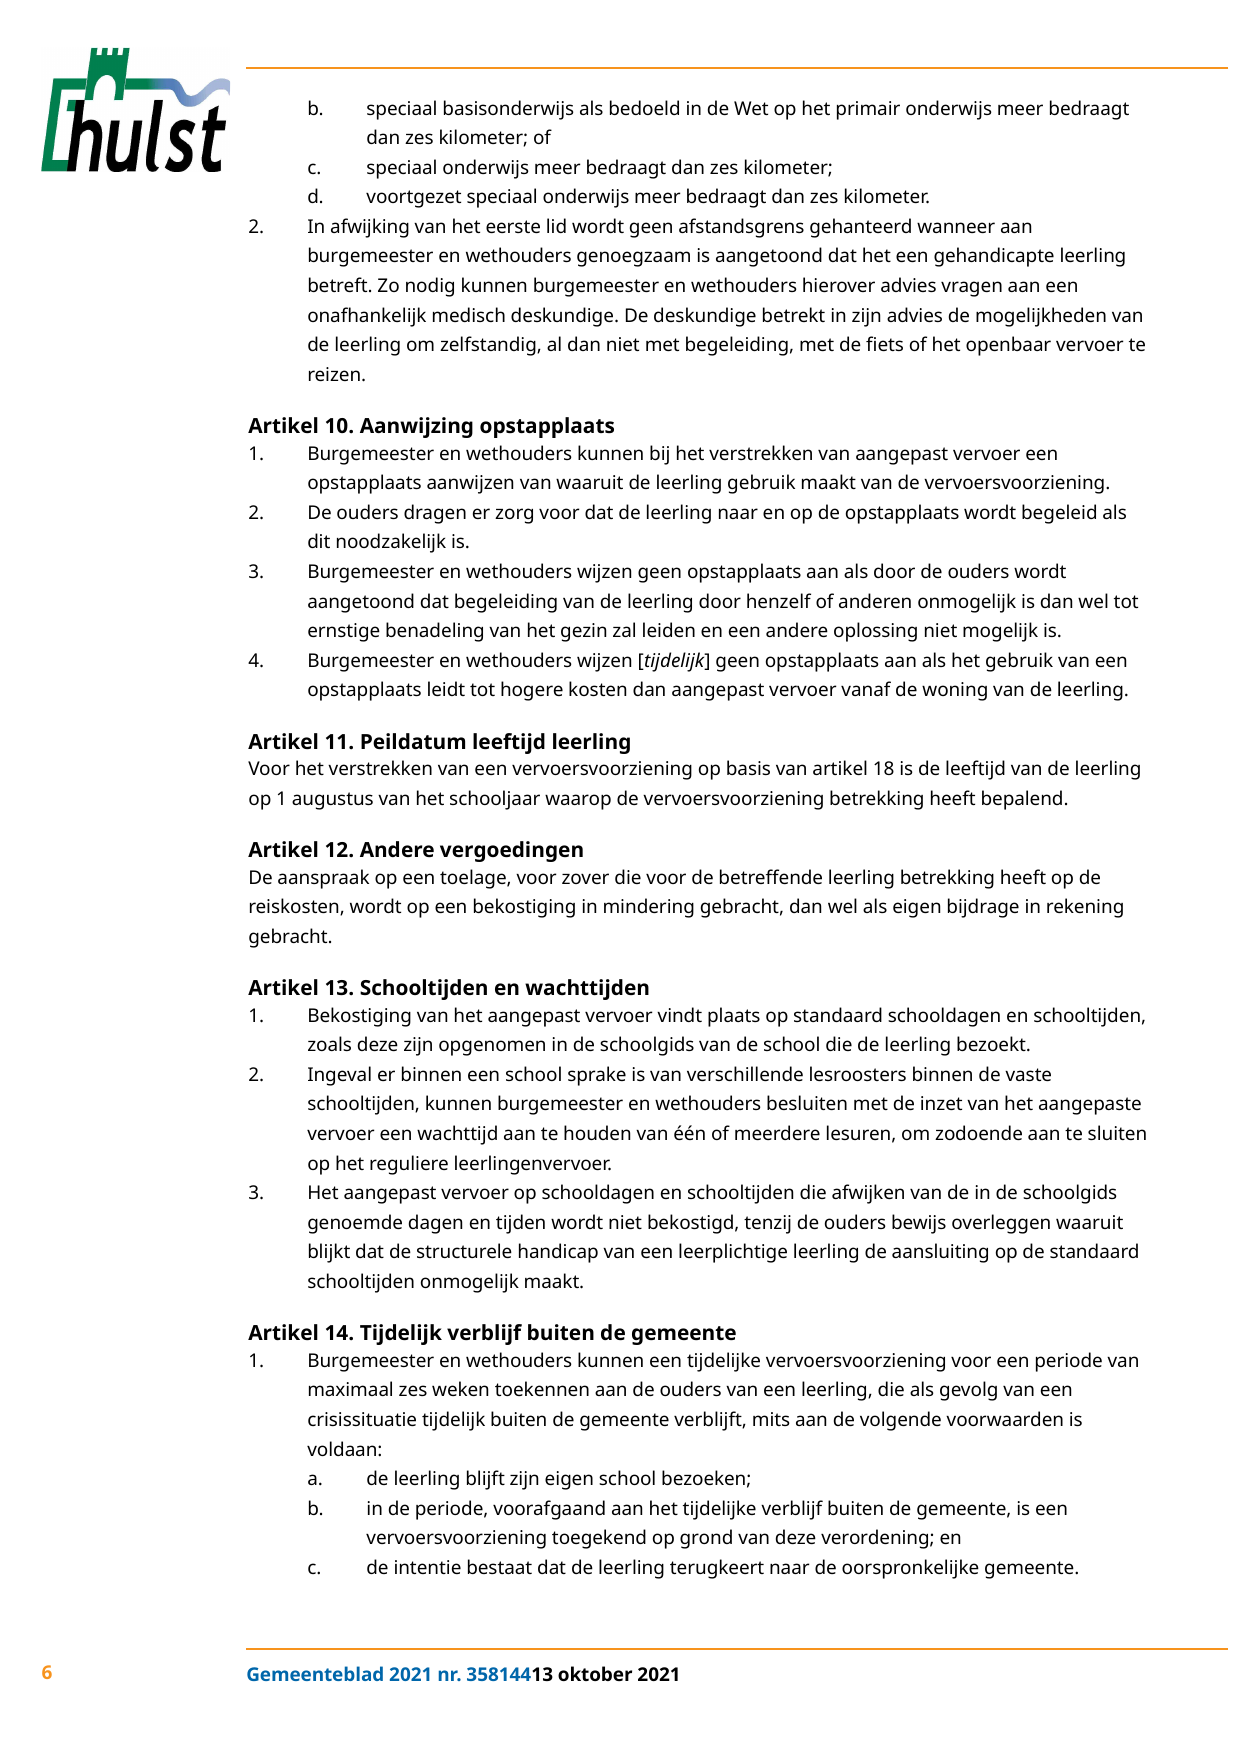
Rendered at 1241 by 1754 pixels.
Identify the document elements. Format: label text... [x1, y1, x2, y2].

text Voor het verstrekken van een vervoersvoorziening op basis van artikel 18 is de leeftijd van de leerling op 1 augustus van het schooljaar waarop de vervoersvoorziening betrekking heeft bepalend. [248, 755, 1152, 811]
list Burgemeester en wethouders wijzen geen opstapplaats aan als door de ouders wordt aangetoond dat begeleiding van de leerling door henzelf of anderen onmogelijk is dan wel tot ernstige benadeling van het gezin zal leiden en een andere oplossing niet mogelijk is. [248, 558, 1152, 643]
list Het aangepast vervoer op schooldagen en schooltijden die afwijken van de in de schoolgids genoemde dagen en tijden wordt niet bekostigd, tenzij de ouders bewijs overleggen waaruit blijkt dat de structurele handicap van een leerplichtige leerling de aansluiting op de standaard schooltijden onmogelijk maakt. [248, 1179, 1152, 1294]
list Bekostiging van het aangepast vervoer vindt plaats op standaard schooldagen en schooltijden, zoals deze zijn opgenomen in de schoolgids van de school die de leerling bezoekt. [248, 1002, 1152, 1057]
text Artikel 14. Tijdelijk verblijf buiten de gemeente [248, 1318, 1152, 1347]
text Artikel 12. Andere vergoedingen [248, 835, 1152, 864]
text Artikel 13. Schooltijden en wachttijden [248, 973, 1152, 1002]
text Artikel 11. Peildatum leeftijd leerling [248, 727, 1152, 755]
list speciaal onderwijs meer bedraagt dan zes kilometer; [307, 154, 1152, 180]
list voortgezet speciaal onderwijs meer bedraagt dan zes kilometer. [307, 183, 1152, 209]
list De ouders dragen er zorg voor dat de leerling naar en op de opstapplaats wordt begeleid als dit noodzakelijk is. [248, 499, 1152, 554]
list Burgemeester en wethouders wijzen [tijdelijk] geen opstapplaats aan als het gebruik van een opstapplaats leidt tot hogere kosten dan aangepast vervoer vanaf de woning van de leerling. [248, 647, 1152, 702]
list in de periode, voorafgaand aan het tijdelijke verblijf buiten de gemeente, is een vervoersvoorziening toegekend op grond van deze verordening; en [307, 1495, 1152, 1550]
list de intentie bestaat dat de leerling terugkeert naar de oorspronkelijke gemeente. [307, 1554, 1152, 1580]
list Ingeval er binnen een school sprake is van verschillende lesroosters binnen de vaste schooltijden, kunnen burgemeester en wethouders besluiten met de inzet van het aangepaste vervoer een wachttijd aan te houden van één of meerdere lesuren, om zodoende aan te sluiten op het reguliere leerlingenvervoer. [248, 1061, 1152, 1176]
text De aanspraak op een toelage, voor zover die voor de betreffende leerling betrekking heeft op de reiskosten, wordt op een bekostiging in mindering gebracht, dan wel als eigen bijdrage in rekening gebracht. [248, 864, 1152, 949]
list speciaal basisonderwijs als bedoeld in de Wet op het primair onderwijs meer bedraagt dan zes kilometer; of [307, 95, 1152, 150]
list Burgemeester en wethouders kunnen een tijdelijke vervoersvoorziening voor een periode van maximaal zes weken toekennen aan de ouders van een leerling, die als gevolg van een crisissituatie tijdelijk buiten de gemeente verblijft, mits aan de volgende voorwaarden is voldaan: [248, 1347, 1152, 1461]
list In afwijking van het eerste lid wordt geen afstandsgrens gehanteerd wanneer aan burgemeester en wethouders genoegzaam is aangetoond dat het een gehandicapte leerling betreft. Zo nodig kunnen burgemeester en wethouders hierover advies vragen aan een onafhankelijk medisch deskundige. De deskundige betrekt in zijn advies de mogelijkheden van de leerling om zelfstandig, al dan niet met begeleiding, met de fiets of het openbaar vervoer te reizen. [248, 213, 1152, 387]
list de leerling blijft zijn eigen school bezoeken; [307, 1465, 1152, 1491]
text Artikel 10. Aanwijzing opstapplaats [248, 411, 1152, 440]
picture [41, 47, 231, 172]
list Burgemeester en wethouders kunnen bij het verstrekken van aangepast vervoer een opstapplaats aanwijzen van waaruit de leerling gebruik maakt van de vervoersvoorziening. [248, 440, 1152, 495]
